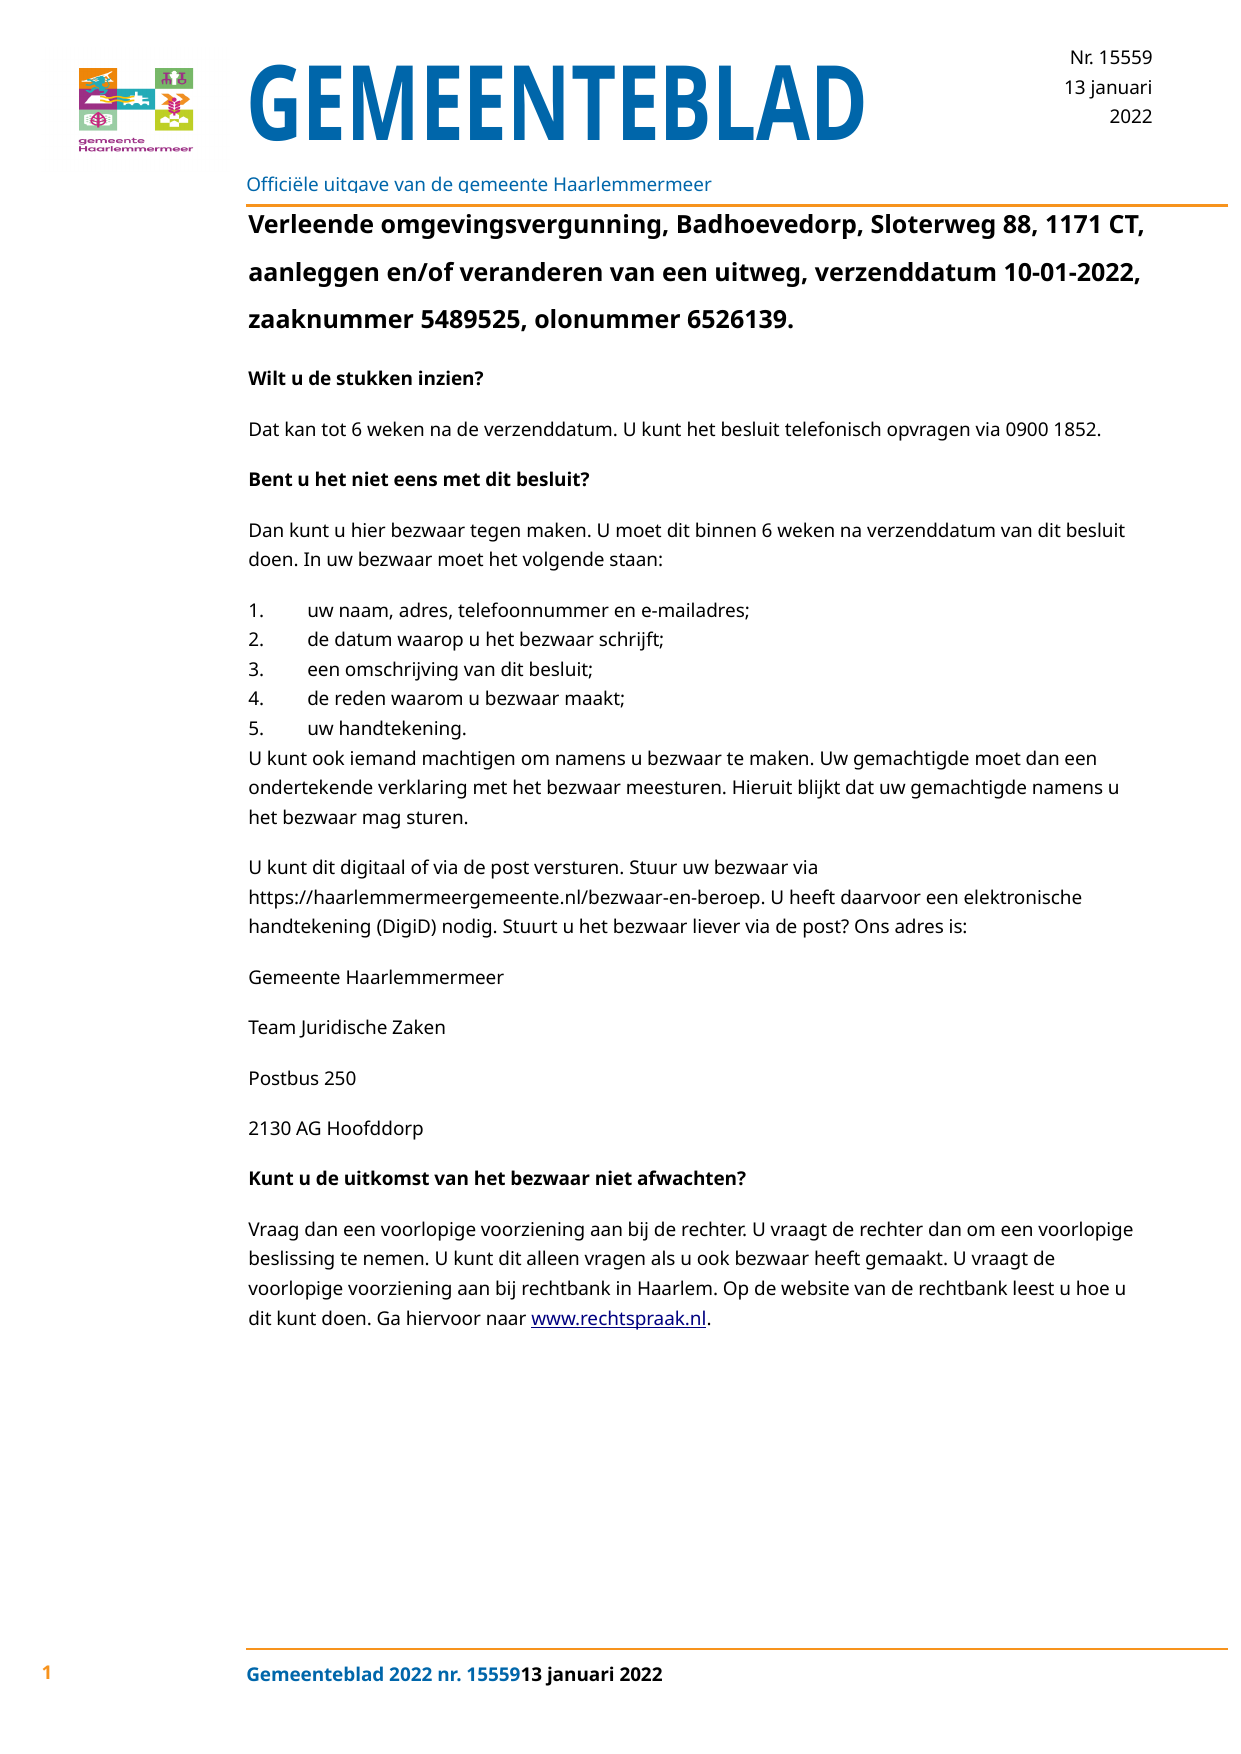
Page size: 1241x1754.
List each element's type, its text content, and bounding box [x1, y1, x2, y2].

text U kunt ook iemand machtigen om namens u bezwaar te maken. Uw gemachtigde moet dan een ondertekende verklaring met het bezwaar meesturen. Hieruit blijkt dat uw gemachtigde namens u het bezwaar mag sturen. [248, 745, 1152, 829]
list uw handtekening. [248, 715, 1152, 741]
list een omschrijving van dit besluit; [248, 656, 1152, 682]
text Team Juridische Zaken [248, 1014, 1152, 1040]
list de datum waarop u het bezwaar schrijft; [248, 626, 1152, 652]
list uw naam, adres, telefoonnummer en e-mailadres; [248, 597, 1152, 622]
text Dan kunt u hier bezwaar tegen maken. U moet dit binnen 6 weken na verzenddatum van dit besluit doen. In uw bezwaar moet het volgende staan: [248, 517, 1152, 572]
picture [41, 47, 231, 172]
text Bent u het niet eens met dit besluit? [248, 466, 1152, 492]
list de reden waarom u bezwaar maakt; [248, 686, 1152, 711]
text Postbus 250 [248, 1065, 1152, 1090]
text Gemeente Haarlemmermeer [248, 964, 1152, 989]
text Kunt u de uitkomst van het bezwaar niet afwachten? [248, 1166, 1152, 1191]
text 2130 AG Hoofddorp [248, 1115, 1152, 1141]
text U kunt dit digitaal of via de post versturen. Stuur uw bezwaar via https://haarlemmermeergemeente.nl/bezwaar-en-beroep. U heeft daarvoor een elektronische handtekening (DigiD) nodig. Stuurt u het bezwaar liever via de post? Ons adres is: [248, 854, 1152, 939]
text Dat kan tot 6 weken na de verzenddatum. U kunt het besluit telefonisch opvragen via 0900 1852. [248, 416, 1152, 442]
text Verleende omgevingsvergunning, Badhoevedorp, Sloterweg 88, 1171 CT, aanleggen en/of veranderen van een uitweg, verzenddatum 10-01-2022, zaaknummer 5489525, olonummer 6526139. [248, 207, 1152, 336]
text Vraag dan een voorlopige voorziening aan bij de rechter. U vraagt de rechter dan om een voorlopige beslissing te nemen. U kunt dit alleen vragen als u ook bezwaar heeft gemaakt. U vraagt de voorlopige voorziening aan bij rechtbank in Haarlem. Op de website van de rechtbank leest u hoe u dit kunt doen. Ga hiervoor naar www.rechtspraak.nl. [248, 1216, 1152, 1330]
text Wilt u de stukken inzien? [248, 366, 1152, 391]
